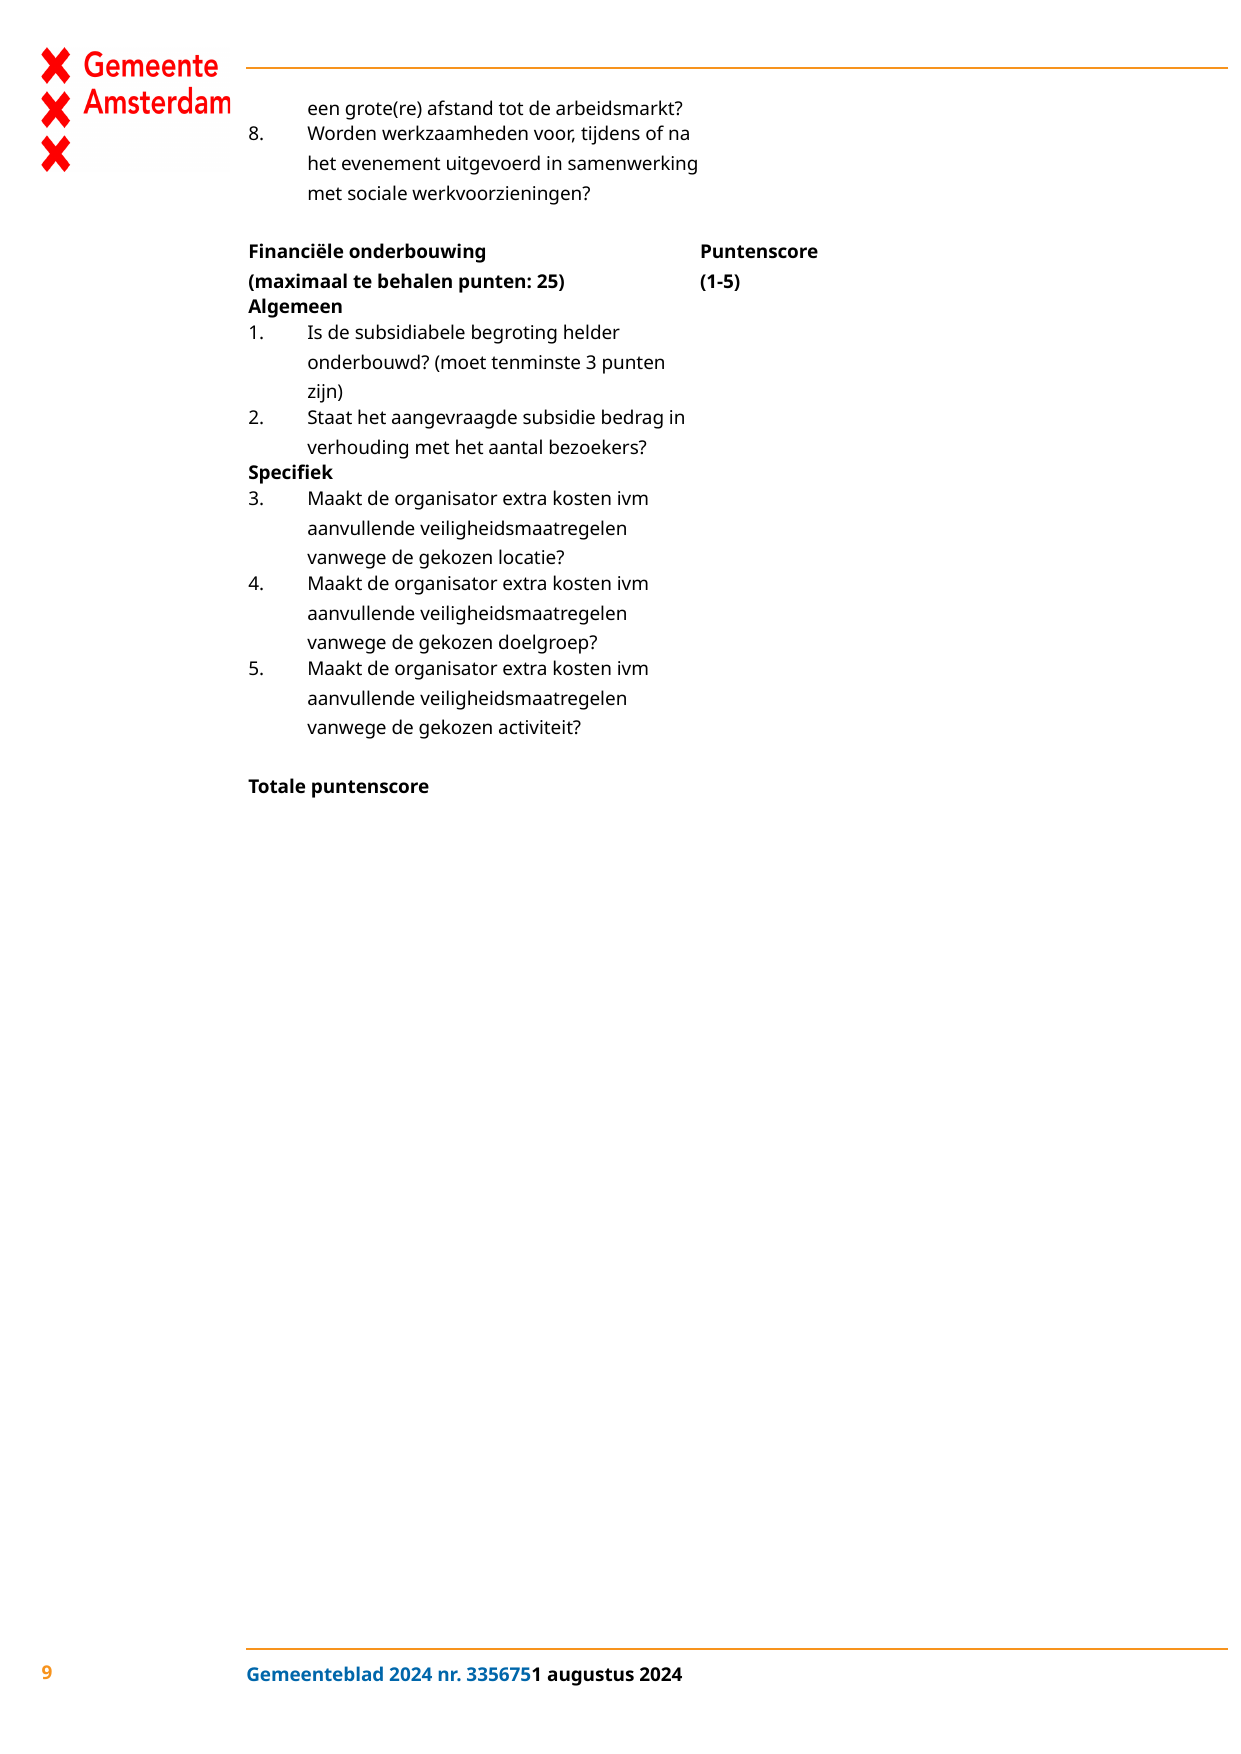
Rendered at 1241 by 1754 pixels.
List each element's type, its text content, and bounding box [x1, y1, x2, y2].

table_cell Maakt de organisator extra kosten ivm aanvullende veiligheidsmaatregelen vanwege de gekozen activiteit? [248, 655, 700, 740]
table_cell Algemeen [248, 294, 1152, 319]
picture [41, 47, 231, 172]
table_header Financiële onderbouwing (maximaal te behalen punten: 25) [248, 238, 700, 294]
table_cell [700, 485, 1152, 570]
table_cell [700, 570, 1152, 655]
table_cell een grote(re) afstand tot de arbeidsmarkt? [248, 95, 700, 121]
table_cell Specifiek [248, 460, 1152, 485]
table_cell Maakt de organisator extra kosten ivm aanvullende veiligheidsmaatregelen vanwege de gekozen doelgroep? [248, 570, 700, 655]
table_header Puntenscore (1-5) [700, 238, 1152, 294]
table_cell Maakt de organisator extra kosten ivm aanvullende veiligheidsmaatregelen vanwege de gekozen locatie? [248, 485, 700, 570]
table_cell Is de subsidiabele begroting helder onderbouwd? (moet tenminste 3 punten zijn) [248, 319, 700, 404]
table_header [700, 773, 1152, 799]
table_cell [700, 655, 1152, 740]
table_cell Staat het aangevraagde subsidie bedrag in verhouding met het aantal bezoekers? [248, 404, 700, 459]
table_cell [700, 404, 1152, 459]
table_cell [700, 95, 1152, 121]
table_cell [700, 121, 1152, 205]
table_cell Worden werkzaamheden voor, tijdens of na het evenement uitgevoerd in samenwerking met sociale werkvoorzieningen? [248, 121, 700, 205]
table_cell [700, 319, 1152, 404]
table_header Totale puntenscore [248, 773, 700, 799]
